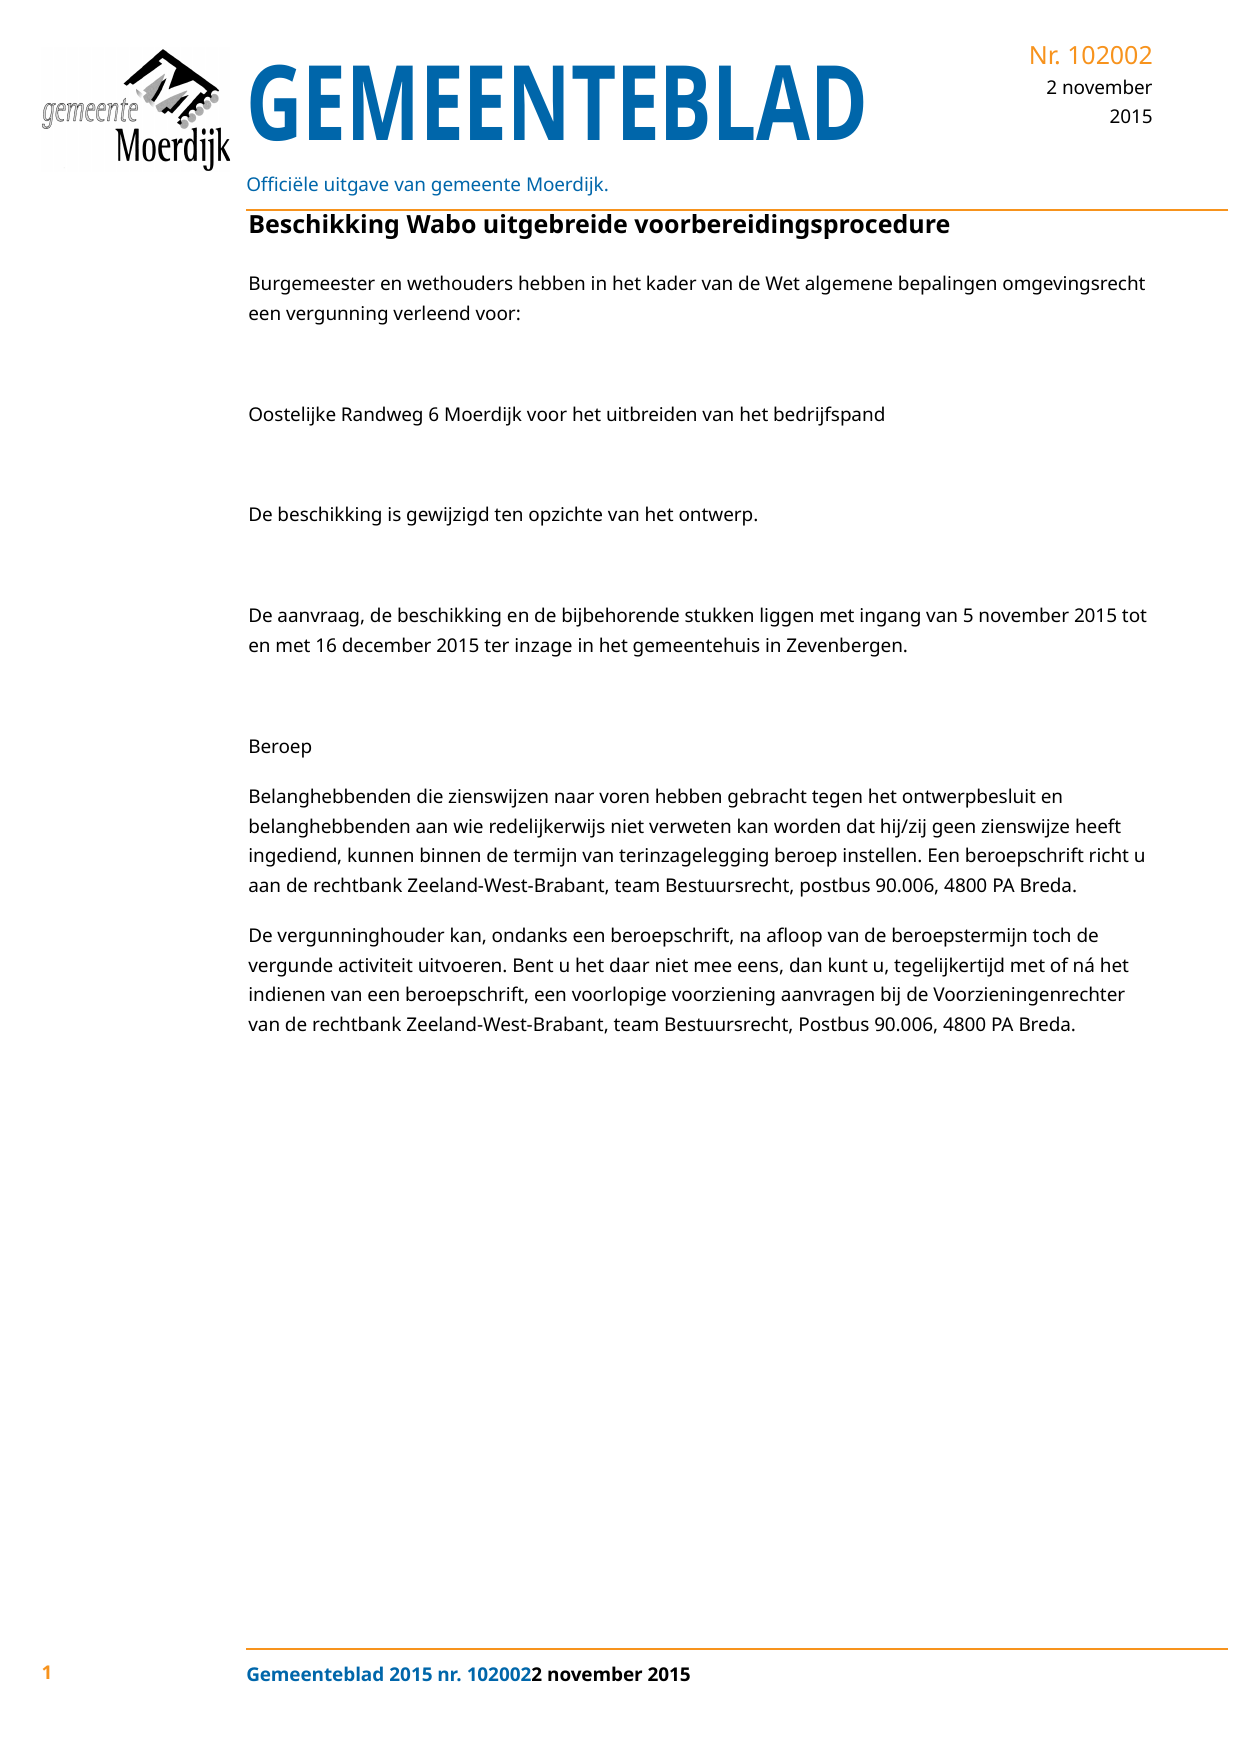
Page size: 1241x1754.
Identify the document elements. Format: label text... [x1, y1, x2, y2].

text Belanghebbenden die zienswijzen naar voren hebben gebracht tegen het ontwerpbesluit en belanghebbenden aan wie redelijkerwijs niet verweten kan worden dat hij/zij geen zienswijze heeft ingediend, kunnen binnen de termijn van terinzagelegging beroep instellen. Een beroepschrift richt u aan de rechtbank Zeeland-West-Brabant, team Bestuursrecht, postbus 90.006, 4800 PA Breda. [248, 783, 1152, 898]
text Burgemeester en wethouders hebben in het kader van de Wet algemene bepalingen omgevingsrecht een vergunning verleend voor: [248, 270, 1152, 326]
text De aanvraag, de beschikking en de bijbehorende stukken liggen met ingang van 5 november 2015 tot en met 16 december 2015 ter inzage in het gemeentehuis in Zevenbergen. [248, 602, 1152, 658]
text Beroep [248, 733, 1152, 758]
text Beschikking Wabo uitgebreide voorbereidingsprocedure [248, 211, 1152, 241]
text De beschikking is gewijzigd ten opzichte van het ontwerp. [248, 502, 1152, 527]
text De vergunninghouder kan, ondanks een beroepschrift, na afloop van de beroepstermijn toch de vergunde activiteit uitvoeren. Bent u het daar niet mee eens, dan kunt u, tegelijkertijd met of ná het indienen van een beroepschrift, een voorlopige voorziening aanvragen bij de Voorzieningenrechter van de rechtbank Zeeland-West-Brabant, team Bestuursrecht, Postbus 90.006, 4800 PA Breda. [248, 922, 1152, 1037]
picture [41, 47, 231, 172]
text Oostelijke Randweg 6 Moerdijk voor het uitbreiden van het bedrijfspand [248, 401, 1152, 426]
